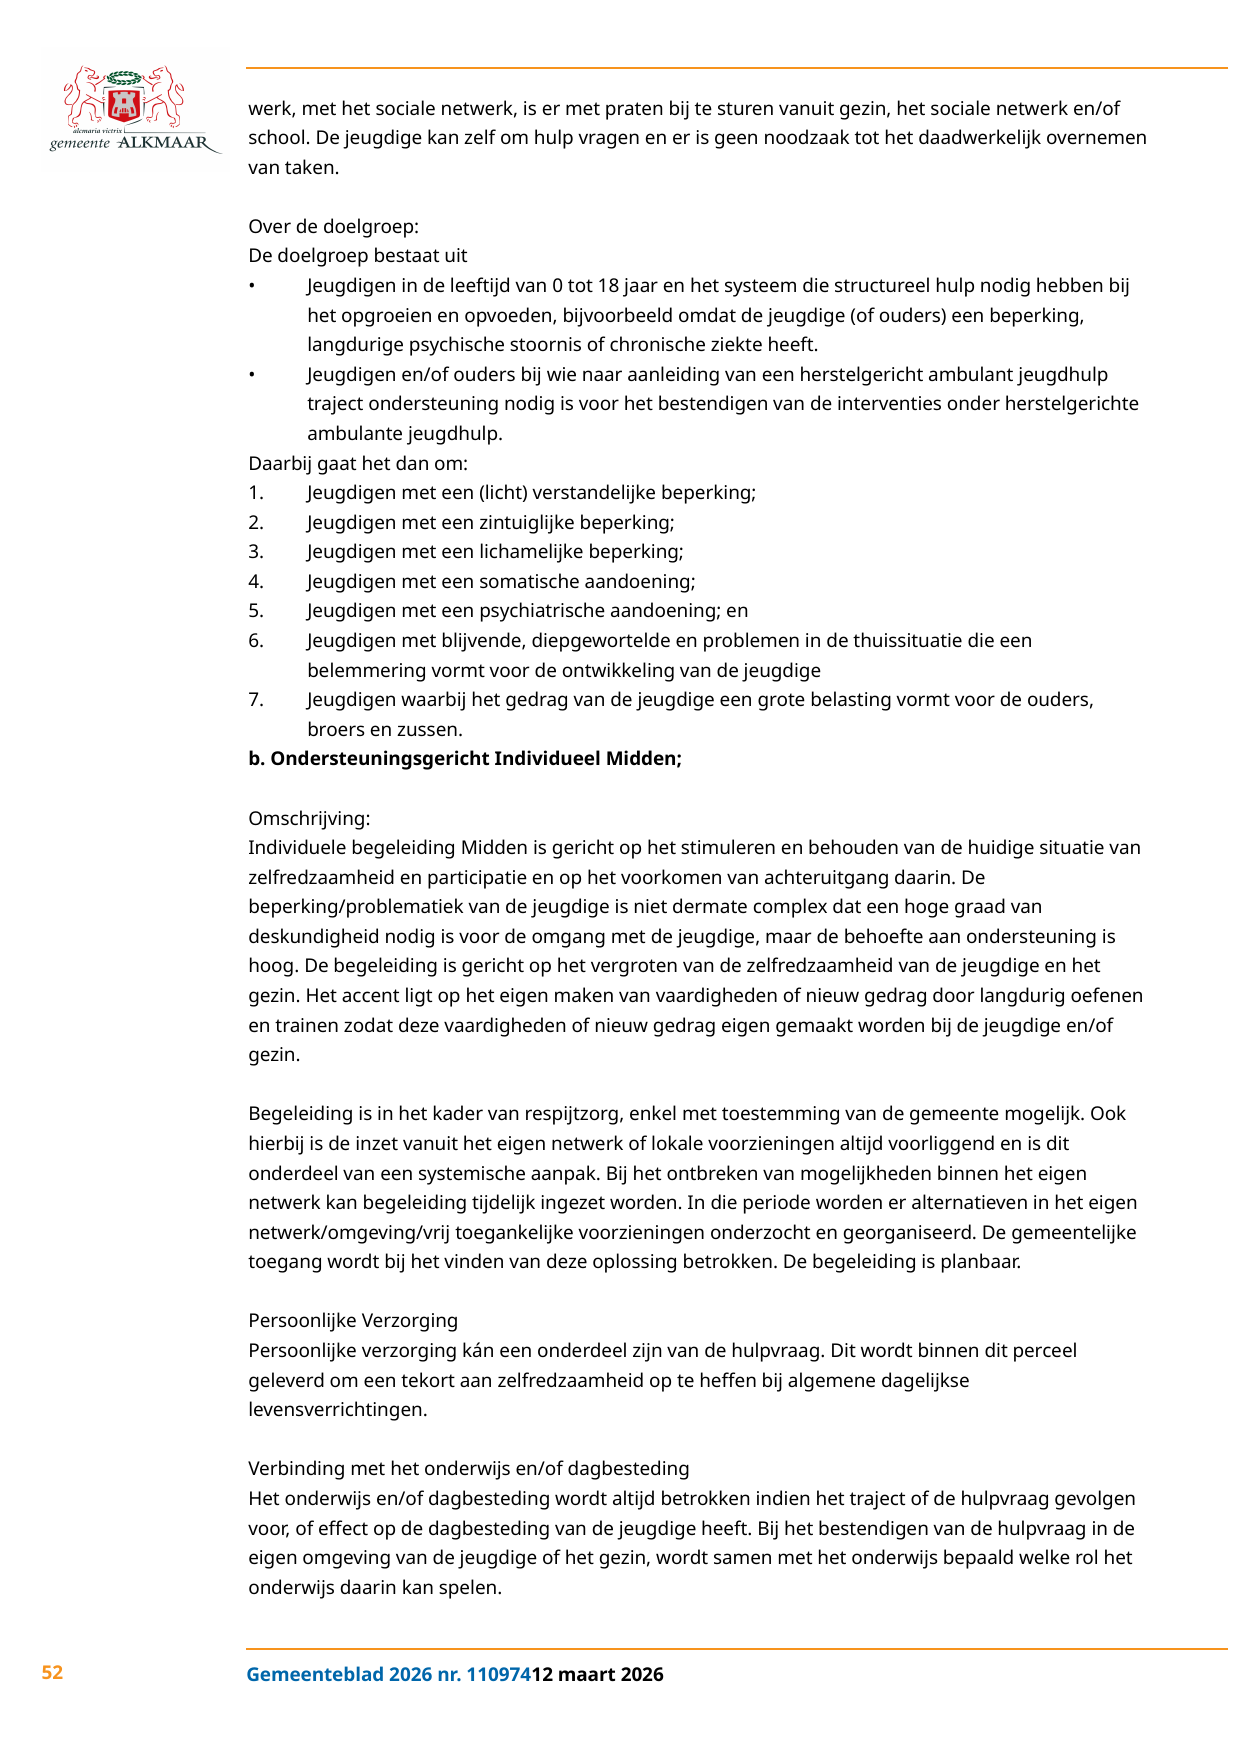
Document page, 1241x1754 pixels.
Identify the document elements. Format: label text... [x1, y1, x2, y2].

text Daarbij gaat het dan om: [248, 450, 1152, 476]
list Jeugdigen met een psychiatrische aandoening; en [248, 598, 1152, 623]
text Verbinding met het onderwijs en/of dagbesteding [248, 1456, 1152, 1481]
list Jeugdigen waarbij het gedrag van de jeugdige een grote belasting vormt voor de ouders, broers en zussen. [248, 686, 1152, 742]
text Individuele begeleiding Midden is gericht op het stimuleren en behouden van de huidige situatie van zelfredzaamheid en participatie en op het voorkomen van achteruitgang daarin. De beperking/problematiek van de jeugdige is niet dermate complex dat een hoge graad van deskundigheid nodig is voor de omgang met de jeugdige, maar de behoefte aan ondersteuning is hoog. De begeleiding is gericht op het vergroten van de zelfredzaamheid van de jeugdige en het gezin. Het accent ligt op het eigen maken van vaardigheden of nieuw gedrag door langdurig oefenen en trainen zodat deze vaardigheden of nieuw gedrag eigen gemaakt worden bij de jeugdige en/of gezin. [248, 834, 1152, 1067]
list Jeugdigen met een (licht) verstandelijke beperking; [248, 479, 1152, 505]
text Begeleiding is in het kader van respijtzorg, enkel met toestemming van de gemeente mogelijk. Ook hierbij is de inzet vanuit het eigen netwerk of lokale voorzieningen altijd voorliggend en is dit onderdeel van een systemische aanpak. Bij het ontbreken van mogelijkheden binnen het eigen netwerk kan begeleiding tijdelijk ingezet worden. In die periode worden er alternatieven in het eigen netwerk/omgeving/vrij toegankelijke voorzieningen onderzocht en georganiseerd. De gemeentelijke toegang wordt bij het vinden van deze oplossing betrokken. De begeleiding is planbaar. [248, 1101, 1152, 1274]
text Over de doelgroep: [248, 213, 1152, 239]
list Jeugdigen in de leeftijd van 0 tot 18 jaar en het systeem die structureel hulp nodig hebben bij het opgroeien en opvoeden, bijvoorbeeld omdat de jeugdige (of ouders) een beperking, langdurige psychische stoornis of chronische ziekte heeft. [248, 272, 1152, 357]
text Persoonlijke Verzorging [248, 1308, 1152, 1333]
list Jeugdigen met een somatische aandoening; [248, 568, 1152, 594]
text Het onderwijs en/of dagbesteding wordt altijd betrokken indien het traject of de hulpvraag gevolgen voor, of effect op de dagbesteding van de jeugdige heeft. Bij het bestendigen van de hulpvraag in de eigen omgeving van de jeugdige of het gezin, wordt samen met het onderwijs bepaald welke rol het onderwijs daarin kan spelen. [248, 1485, 1152, 1600]
text Omschrijving: [248, 805, 1152, 831]
picture [41, 47, 231, 172]
text Persoonlijke verzorging kán een onderdeel zijn van de hulpvraag. Dit wordt binnen dit perceel geleverd om een tekort aan zelfredzaamheid op te heffen bij algemene dagelijkse levensverrichtingen. [248, 1337, 1152, 1422]
list Jeugdigen met blijvende, diepgewortelde en problemen in de thuissituatie die een belemmering vormt voor de ontwikkeling van de jeugdige [248, 627, 1152, 683]
text werk, met het sociale netwerk, is er met praten bij te sturen vanuit gezin, het sociale netwerk en/of school. De jeugdige kan zelf om hulp vragen en er is geen noodzaak tot het daadwerkelijk overnemen van taken. [248, 95, 1152, 180]
list Jeugdigen met een lichamelijke beperking; [248, 538, 1152, 564]
list Jeugdigen en/of ouders bij wie naar aanleiding van een herstelgericht ambulant jeugdhulp traject ondersteuning nodig is voor het bestendigen van de interventies onder herstelgerichte ambulante jeugdhulp. [248, 361, 1152, 446]
text b. Ondersteuningsgericht Individueel Midden; [248, 746, 1152, 771]
text De doelgroep bestaat uit [248, 243, 1152, 268]
list Jeugdigen met een zintuiglijke beperking; [248, 509, 1152, 535]
